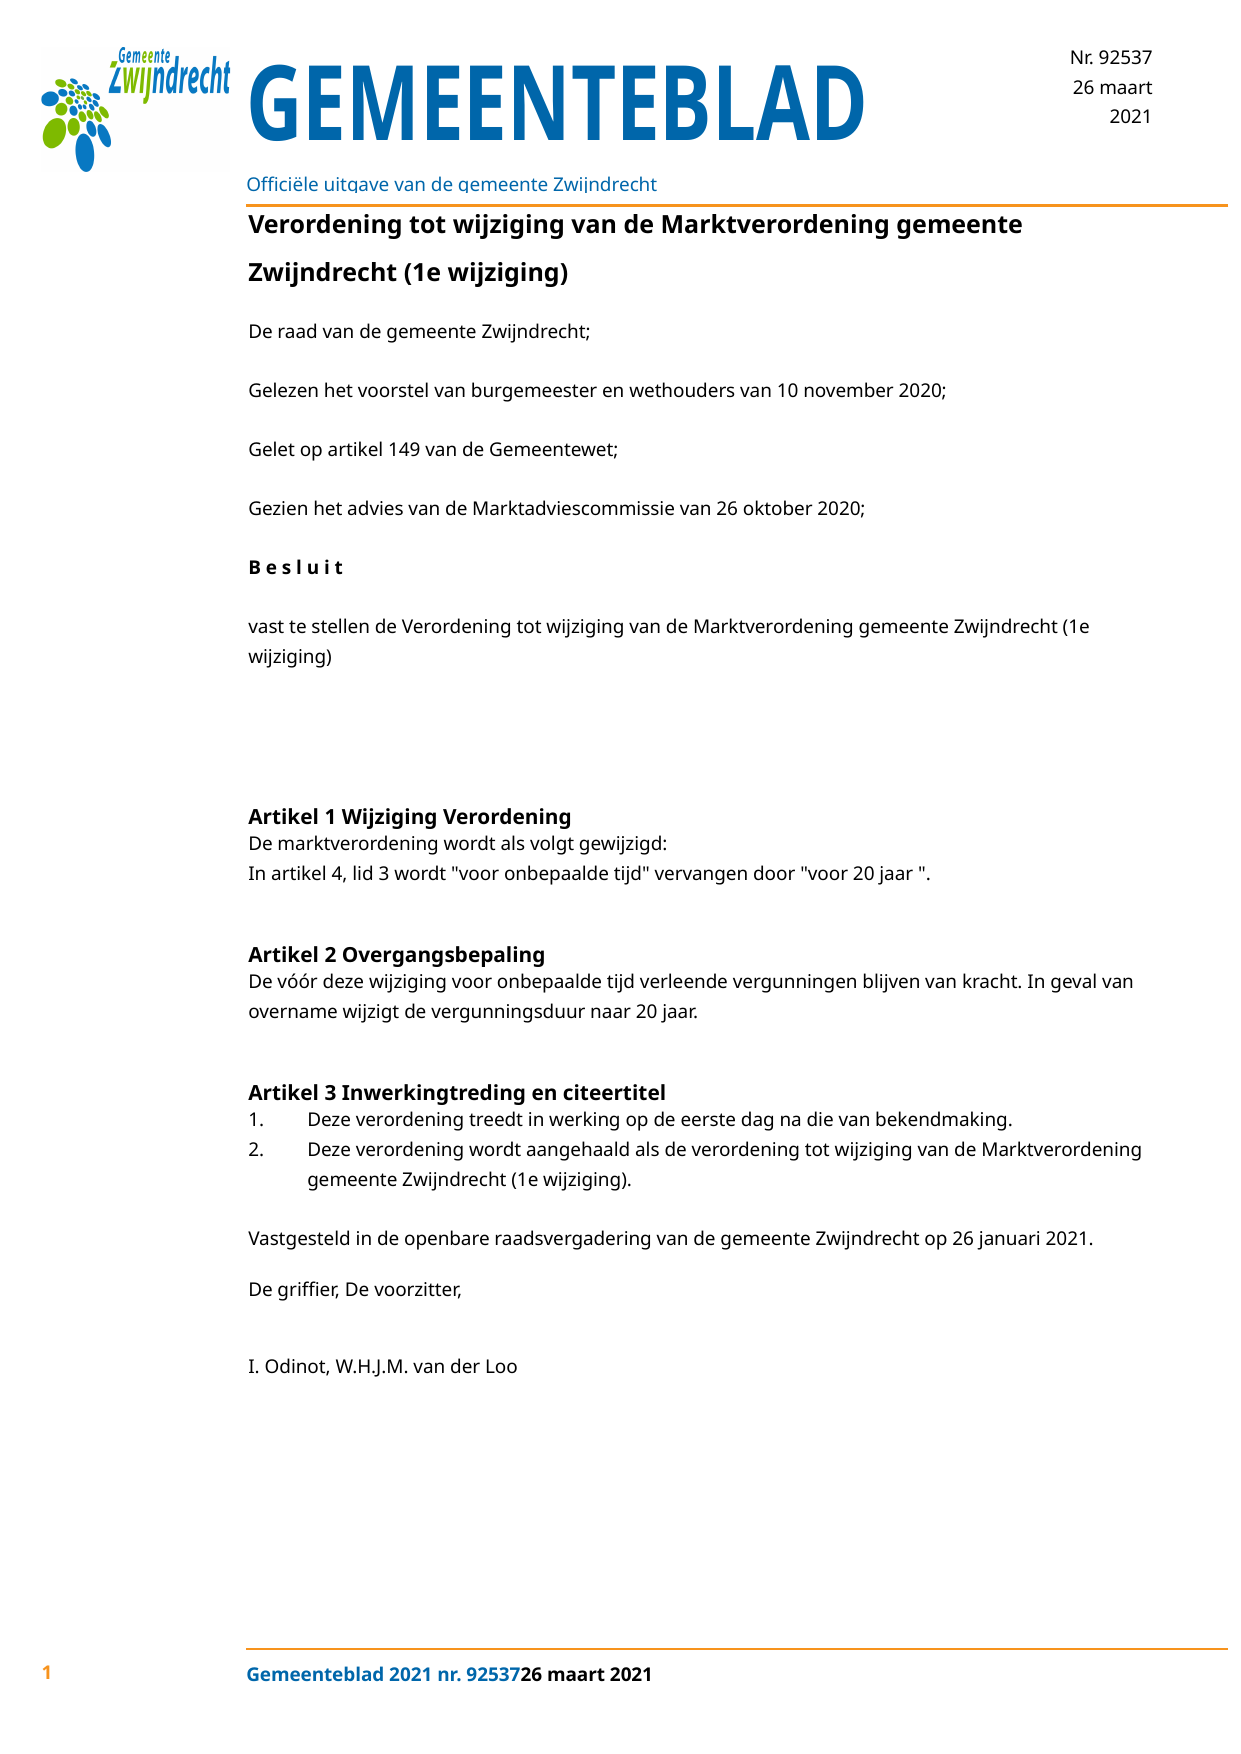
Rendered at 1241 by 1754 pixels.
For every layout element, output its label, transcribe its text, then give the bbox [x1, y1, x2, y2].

text vast te stellen de Verordening tot wijziging van de Marktverordening gemeente Zwijndrecht (1e wijziging) [248, 614, 1152, 669]
text Artikel 3 Inwerkingtreding en citeertitel [248, 1078, 1152, 1107]
text Gezien het advies van de Marktadviescommissie van 26 oktober 2020; [248, 495, 1152, 521]
text De vóór deze wijziging voor onbepaalde tijd verleende vergunningen blijven van kracht. In geval van overname wijzigt de vergunningsduur naar 20 jaar. [248, 969, 1152, 1024]
text Artikel 2 Overgangsbepaling [248, 940, 1152, 969]
text Vastgesteld in de openbare raadsvergadering van de gemeente Zwijndrecht op 26 januari 2021. [248, 1225, 1152, 1251]
text De raad van de gemeente Zwijndrecht; [248, 318, 1152, 344]
list Deze verordening wordt aangehaald als de verordening tot wijziging van de Marktverordening gemeente Zwijndrecht (1e wijziging). [248, 1136, 1152, 1192]
text B e s l u i t [248, 554, 1152, 580]
text In artikel 4, lid 3 wordt "voor onbepaalde tijd" vervangen door "voor 20 jaar ". [248, 860, 1152, 886]
text De marktverordening wordt als volgt gewijzigd: [248, 831, 1152, 856]
text Gelet op artikel 149 van de Gemeentewet; [248, 436, 1152, 462]
picture [41, 47, 231, 172]
text De griffier, De voorzitter, [248, 1276, 1152, 1302]
list Deze verordening treedt in werking op de eerste dag na die van bekendmaking. [248, 1107, 1152, 1132]
text Artikel 1 Wijziging Verordening [248, 802, 1152, 831]
text Verordening tot wijziging van de Marktverordening gemeente Zwijndrecht (1e wijziging) [248, 207, 1152, 288]
text I. Odinot, W.H.J.M. van der Loo [248, 1354, 1152, 1379]
text Gelezen het voorstel van burgemeester en wethouders van 10 november 2020; [248, 377, 1152, 403]
